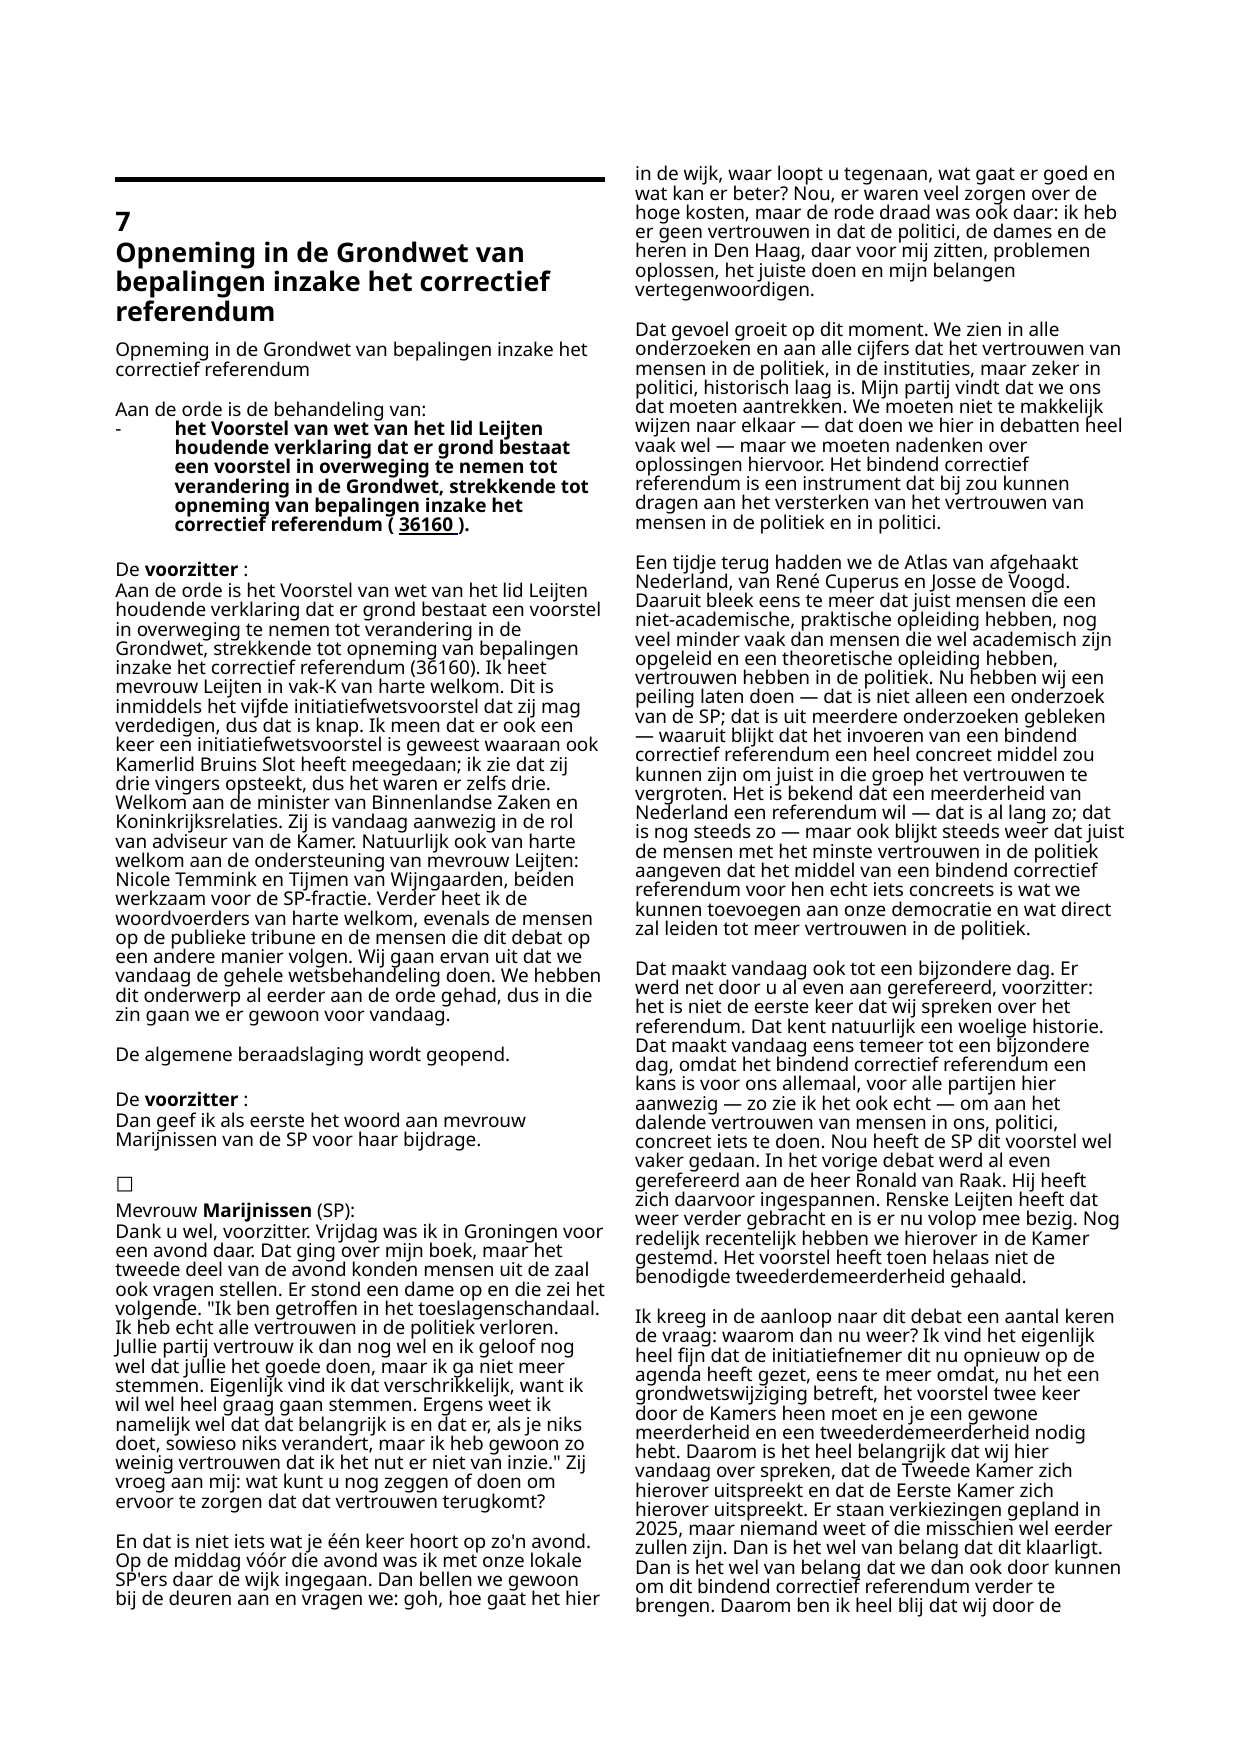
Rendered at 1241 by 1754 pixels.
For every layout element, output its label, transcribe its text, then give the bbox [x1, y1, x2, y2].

text ⬜ [115, 1171, 605, 1197]
text 7 [115, 203, 605, 239]
text Ik kreeg in de aanloop naar dit debat een aantal keren de vraag: waarom dan nu weer? Ik vind het eigenlijk heel fijn dat de initiatiefnemer dit nu opnieuw op de agenda heeft gezet, eens te meer omdat, nu het een grondwetswijziging betreft, het voorstel twee keer door de Kamers heen moet en je een gewone meerderheid en een tweederdemeerderheid nodig hebt. Daarom is het heel belangrijk dat wij hier vandaag over spreken, dat de Tweede Kamer zich hierover uitspreekt en dat de Eerste Kamer zich hierover uitspreekt. Er staan verkiezingen gepland in 2025, maar niemand weet of die misschien wel eerder zullen zijn. Dan is het wel van belang dat dit klaarligt. Dan is het wel van belang dat we dan ook door kunnen om dit bindend correctief referendum verder te brengen. Daarom ben ik heel blij dat wij door de [635, 1308, 1125, 1616]
text Dat maakt vandaag ook tot een bijzondere dag. Er werd net door u al even aan gerefereerd, voorzitter: het is niet de eerste keer dat wij spreken over het referendum. Dat kent natuurlijk een woelige historie. Dat maakt vandaag eens temeer tot een bijzondere dag, omdat het bindend correctief referendum een kans is voor ons allemaal, voor alle partijen hier aanwezig — zo zie ik het ook echt — om aan het dalende vertrouwen van mensen in ons, politici, concreet iets te doen. Nou heeft de SP dit voorstel wel vaker gedaan. In het vorige debat werd al even gerefereerd aan de heer Ronald van Raak. Hij heeft zich daarvoor ingespannen. Renske Leijten heeft dat weer verder gebracht en is er nu volop mee bezig. Nog redelijk recentelijk hebben we hierover in de Kamer gestemd. Het voorstel heeft toen helaas niet de benodigde tweederdemeerderheid gehaald. [635, 960, 1125, 1287]
text Mevrouw Marijnissen (SP): [115, 1197, 605, 1223]
text Aan de orde is het Voorstel van wet van het lid Leijten houdende verklaring dat er grond bestaat een voorstel in overweging te nemen tot verandering in de Grondwet, strekkende tot opneming van bepalingen inzake het correctief referendum (36160). Ik heet mevrouw Leijten in vak-K van harte welkom. Dit is inmiddels het vijfde initiatiefwetsvoorstel dat zij mag verdedigen, dus dat is knap. Ik meen dat er ook een keer een initiatiefwetsvoorstel is geweest waaraan ook Kamerlid Bruins Slot heeft meegedaan; ik zie dat zij drie vingers opsteekt, dus het waren er zelfs drie. Welkom aan de minister van Binnenlandse Zaken en Koninkrijksrelaties. Zij is vandaag aanwezig in de rol van adviseur van de Kamer. Natuurlijk ook van harte welkom aan de ondersteuning van mevrouw Leijten: Nicole Temmink en Tijmen van Wijngaarden, beiden werkzaam voor de SP-fractie. Verder heet ik de woordvoerders van harte welkom, evenals de mensen op de publieke tribune en de mensen die dit debat op een andere manier volgen. Wij gaan ervan uit dat we vandaag de gehele wetsbehandeling doen. We hebben dit onderwerp al eerder aan de orde gehad, dus in die zin gaan we er gewoon voor vandaag. [115, 582, 605, 1025]
text Aan de orde is de behandeling van: [115, 401, 605, 420]
text Dan geef ik als eerste het woord aan mevrouw Marijnissen van de SP voor haar bijdrage. [115, 1112, 605, 1151]
list het Voorstel van wet van het lid Leijten houdende verklaring dat er grond bestaat een voorstel in overweging te nemen tot verandering in de Grondwet, strekkende tot opneming van bepalingen inzake het correctief referendum ( 36160 ). [115, 420, 605, 536]
text De algemene beraadslaging wordt geopend. [115, 1046, 605, 1065]
text Opneming in de Grondwet van bepalingen inzake het correctief referendum [115, 341, 605, 380]
text De voorzitter : [115, 1086, 605, 1112]
text Een tijdje terug hadden we de Atlas van afgehaakt Nederland, van René Cuperus en Josse de Voogd. Daaruit bleek eens te meer dat juist mensen die een niet-academische, praktische opleiding hebben, nog veel minder vaak dan mensen die wel academisch zijn opgeleid en een theoretische opleiding hebben, vertrouwen hebben in de politiek. Nu hebben wij een peiling laten doen — dat is niet alleen een onderzoek van de SP; dat is uit meerdere onderzoeken gebleken — waaruit blijkt dat het invoeren van een bindend correctief referendum een heel concreet middel zou kunnen zijn om juist in die groep het vertrouwen te vergroten. Het is bekend dat een meerderheid van Nederland een referendum wil — dat is al lang zo; dat is nog steeds zo — maar ook blijkt steeds weer dat juist de mensen met het minste vertrouwen in de politiek aangeven dat het middel van een bindend correctief referendum voor hen echt iets concreets is wat we kunnen toevoegen aan onze democratie en wat direct zal leiden tot meer vertrouwen in de politiek. [635, 554, 1125, 939]
text Opneming in de Grondwet van bepalingen inzake het correctief referendum [115, 239, 605, 341]
text Dank u wel, voorzitter. Vrijdag was ik in Groningen voor een avond daar. Dat ging over mijn boek, maar het tweede deel van de avond konden mensen uit de zaal ook vragen stellen. Er stond een dame op en die zei het volgende. "Ik ben getroffen in het toeslagenschandaal. Ik heb echt alle vertrouwen in de politiek verloren. Jullie partij vertrouw ik dan nog wel en ik geloof nog wel dat jullie het goede doen, maar ik ga niet meer stemmen. Eigenlijk vind ik dat verschrikkelijk, want ik wil wel heel graag gaan stemmen. Ergens weet ik namelijk wel dat dat belangrijk is en dat er, als je niks doet, sowieso niks verandert, maar ik heb gewoon zo weinig vertrouwen dat ik het nut er niet van inzie." Zij vroeg aan mij: wat kunt u nog zeggen of doen om ervoor te zorgen dat dat vertrouwen terugkomt? [115, 1223, 605, 1512]
text Dat gevoel groeit op dit moment. We zien in alle onderzoeken en aan alle cijfers dat het vertrouwen van mensen in de politiek, in de instituties, maar zeker in politici, historisch laag is. Mijn partij vindt dat we ons dat moeten aantrekken. We moeten niet te makkelijk wijzen naar elkaar — dat doen we hier in debatten heel vaak wel — maar we moeten nadenken over oplossingen hiervoor. Het bindend correctief referendum is een instrument dat bij zou kunnen dragen aan het versterken van het vertrouwen van mensen in de politiek en in politici. [635, 321, 1125, 533]
text De voorzitter : [115, 556, 605, 582]
text in de wijk, waar loopt u tegenaan, wat gaat er goed en wat kan er beter? Nou, er waren veel zorgen over de hoge kosten, maar de rode draad was ook daar: ik heb er geen vertrouwen in dat de politici, de dames en de heren in Den Haag, daar voor mij zitten, problemen oplossen, het juiste doen en mijn belangen vertegenwoordigen. [635, 165, 1125, 300]
text En dat is niet iets wat je één keer hoort op zo'n avond. Op de middag vóór die avond was ik met onze lokale SP'ers daar de wijk ingegaan. Dan bellen we gewoon bij de deuren aan en vragen we: goh, hoe gaat het hier [115, 1533, 605, 1610]
